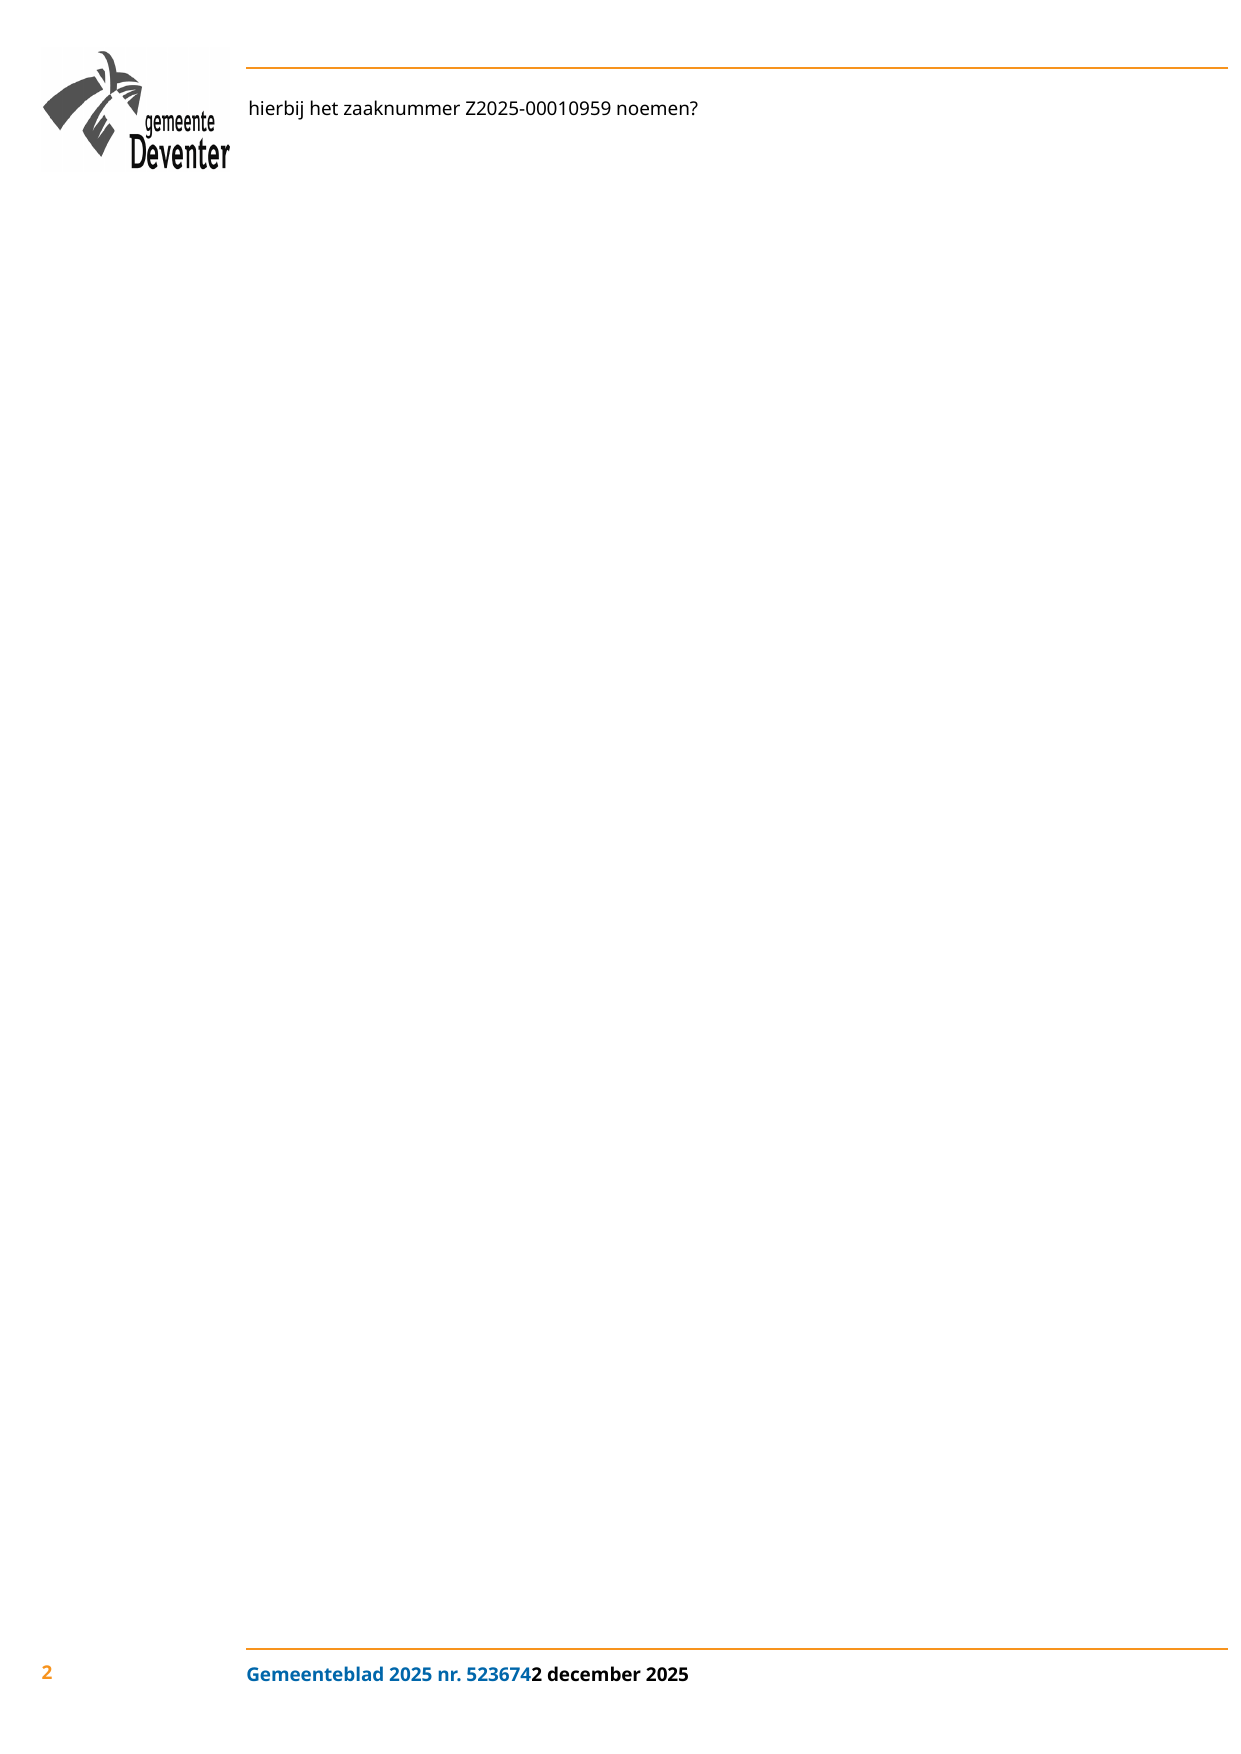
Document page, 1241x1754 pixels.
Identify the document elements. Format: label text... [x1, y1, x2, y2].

text hierbij het zaaknummer Z2025-00010959 noemen? [248, 95, 1152, 121]
picture [41, 47, 231, 172]
